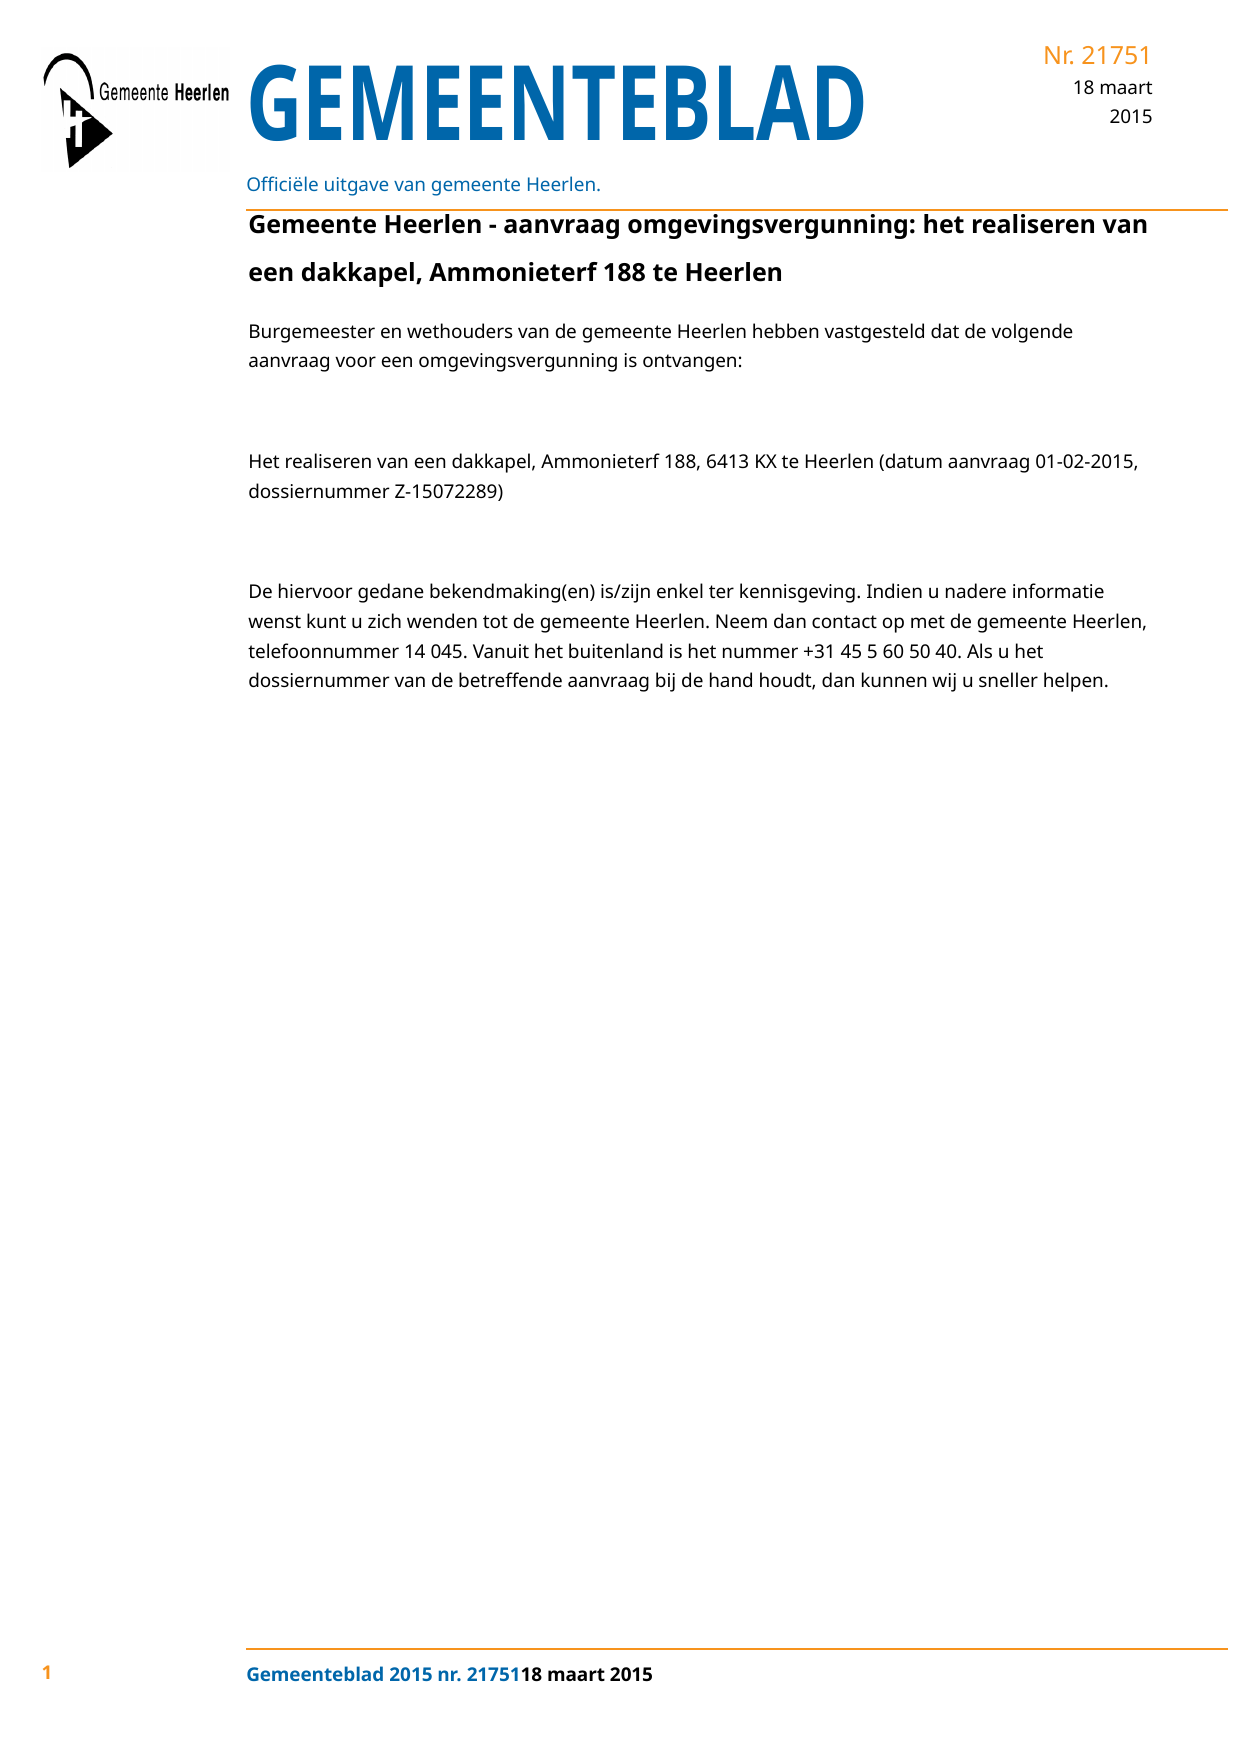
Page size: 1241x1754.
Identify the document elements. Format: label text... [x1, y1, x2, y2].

text Gemeente Heerlen - aanvraag omgevingsvergunning: het realiseren van een dakkapel, Ammonieterf 188 te Heerlen [248, 211, 1152, 288]
picture [41, 47, 231, 172]
text Burgemeester en wethouders van de gemeente Heerlen hebben vastgesteld dat de volgende aanvraag voor een omgevingsvergunning is ontvangen: [248, 318, 1152, 373]
text De hiervoor gedane bekendmaking(en) is/zijn enkel ter kennisgeving. Indien u nadere informatie wenst kunt u zich wenden tot de gemeente Heerlen. Neem dan contact op met de gemeente Heerlen, telefoonnummer 14 045. Vanuit het buitenland is het nummer +31 45 5 60 50 40. Als u het dossiernummer van de betreffende aanvraag bij de hand houdt, dan kunnen wij u sneller helpen. [248, 579, 1152, 693]
text Het realiseren van een dakkapel, Ammonieterf 188, 6413 KX te Heerlen (datum aanvraag 01-02-2015, dossiernummer Z-15072289) [248, 448, 1152, 504]
